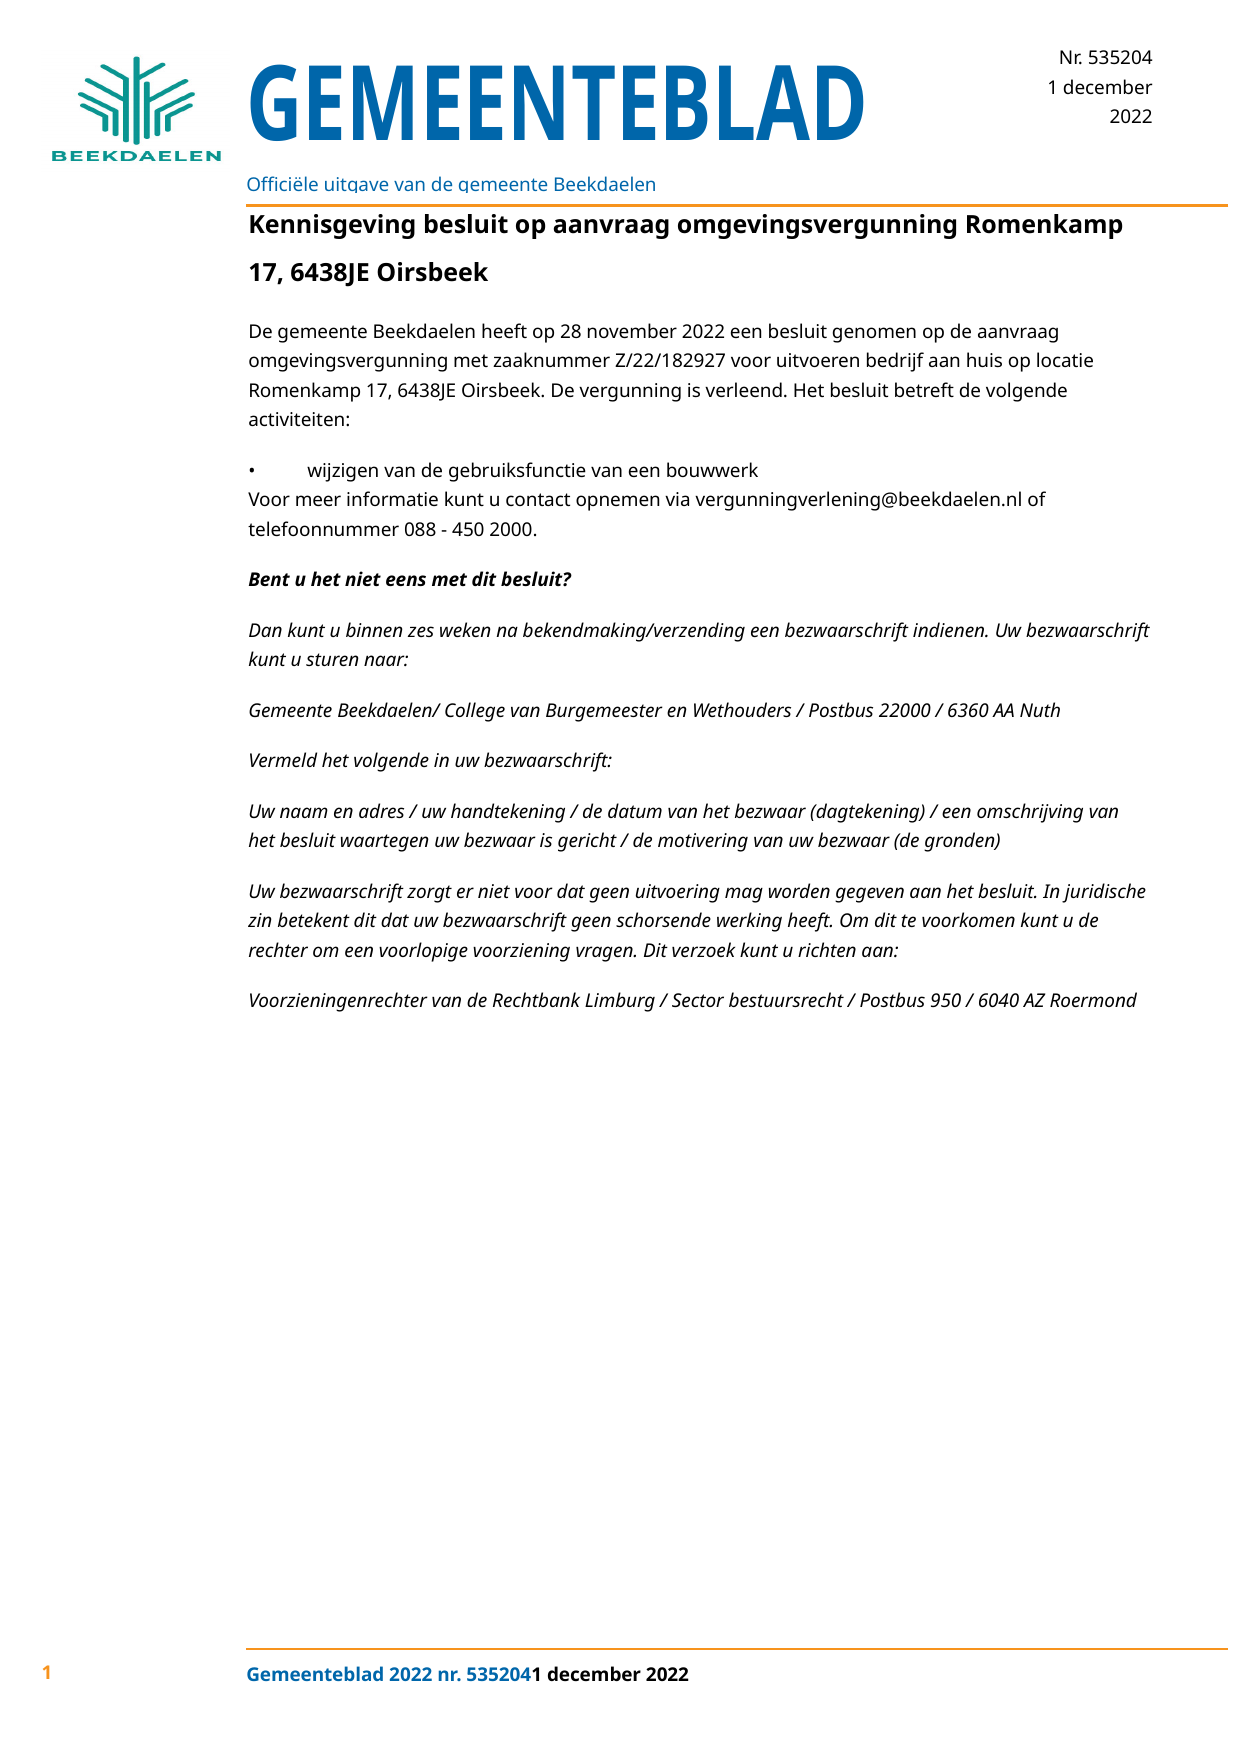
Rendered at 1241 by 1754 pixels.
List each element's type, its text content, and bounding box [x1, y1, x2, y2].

text Vermeld het volgende in uw bezwaarschrift: [248, 747, 1152, 773]
text De gemeente Beekdaelen heeft op 28 november 2022 een besluit genomen op de aanvraag omgevingsvergunning met zaaknummer Z/22/182927 voor uitvoeren bedrijf aan huis op locatie Romenkamp 17, 6438JE Oirsbeek. De vergunning is verleend. Het besluit betreft de volgende activiteiten: [248, 318, 1152, 432]
text Uw naam en adres / uw handtekening / de datum van het bezwaar (dagtekening) / een omschrijving van het besluit waartegen uw bezwaar is gericht / de motivering van uw bezwaar (de gronden) [248, 798, 1152, 853]
text Gemeente Beekdaelen/ College van Burgemeester en Wethouders / Postbus 22000 / 6360 AA Nuth [248, 697, 1152, 723]
text Uw bezwaarschrift zorgt er niet voor dat geen uitvoering mag worden gegeven aan het besluit. In juridische zin betekent dit dat uw bezwaarschrift geen schorsende werking heeft. Om dit te voorkomen kunt u de rechter om een voorlopige voorziening vragen. Dit verzoek kunt u richten aan: [248, 878, 1152, 963]
text Bent u het niet eens met dit besluit? [248, 567, 1152, 592]
picture [41, 47, 231, 172]
text Voor meer informatie kunt u contact opnemen via vergunningverlening@beekdaelen.nl of telefoonnummer 088 - 450 2000. [248, 487, 1152, 542]
list wijzigen van de gebruiksfunctie van een bouwwerk [248, 457, 1152, 483]
text Dan kunt u binnen zes weken na bekendmaking/verzending een bezwaarschrift indienen. Uw bezwaarschrift kunt u sturen naar: [248, 617, 1152, 672]
text Kennisgeving besluit op aanvraag omgevingsvergunning Romenkamp 17, 6438JE Oirsbeek [248, 207, 1152, 288]
text Voorzieningenrechter van de Rechtbank Limburg / Sector bestuursrecht / Postbus 950 / 6040 AZ Roermond [248, 987, 1152, 1013]
